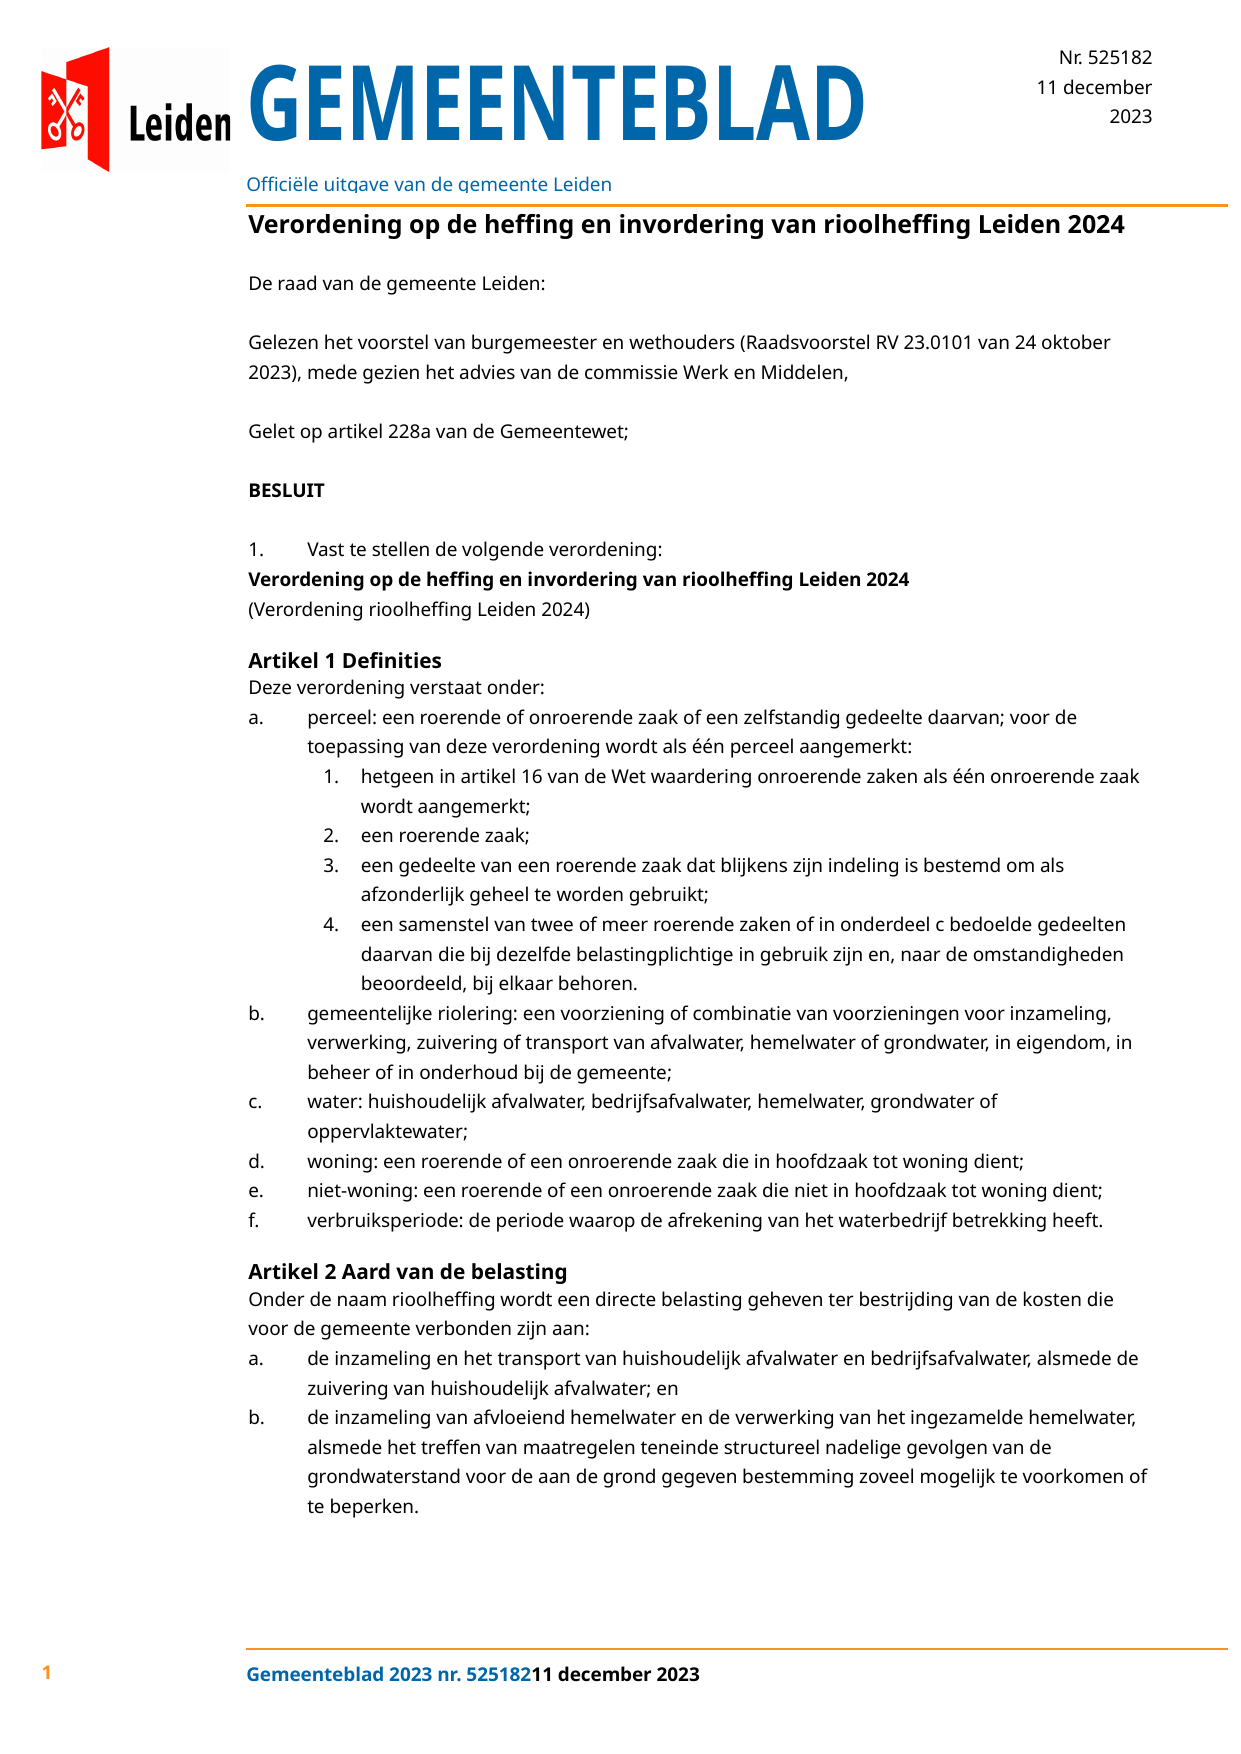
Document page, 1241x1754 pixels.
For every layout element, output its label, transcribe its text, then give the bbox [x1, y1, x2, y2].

list gemeentelijke riolering: een voorziening of combinatie van voorzieningen voor inzameling, verwerking, zuivering of transport van afvalwater, hemelwater of grondwater, in eigendom, in beheer of in onderhoud bij de gemeente; [248, 1000, 1152, 1085]
text Gelet op artikel 228a van de Gemeentewet; [248, 418, 1152, 444]
list een gedeelte van een roerende zaak dat blijkens zijn indeling is bestemd om als afzonderlijk geheel te worden gebruikt; [323, 852, 1152, 907]
text BESLUIT [248, 477, 1152, 503]
list de inzameling van afvloeiend hemelwater en de verwerking van het ingezamelde hemelwater, alsmede het treffen van maatregelen teneinde structureel nadelige gevolgen van de grondwaterstand voor de aan de grond gegeven bestemming zoveel mogelijk te voorkomen of te beperken. [248, 1404, 1152, 1519]
picture [41, 47, 231, 172]
text De raad van de gemeente Leiden: [248, 270, 1152, 296]
list de inzameling en het transport van huishoudelijk afvalwater en bedrijfsafvalwater, alsmede de zuivering van huishoudelijk afvalwater; en [248, 1345, 1152, 1400]
list niet-woning: een roerende of een onroerende zaak die niet in hoofdzaak tot woning dient; [248, 1177, 1152, 1203]
text Deze verordening verstaat onder: [248, 674, 1152, 700]
text (Verordening rioolheffing Leiden 2024) [248, 596, 1152, 621]
list verbruiksperiode: de periode waarop de afrekening van het waterbedrijf betrekking heeft. [248, 1207, 1152, 1233]
text Artikel 2 Aard van de belasting [248, 1257, 1152, 1286]
list een samenstel van twee of meer roerende zaken of in onderdeel c bedoelde gedeelten daarvan die bij dezelfde belastingplichtige in gebruik zijn en, naar de omstandigheden beoordeeld, bij elkaar behoren. [323, 911, 1152, 996]
list water: huishoudelijk afvalwater, bedrijfsafvalwater, hemelwater, grondwater of oppervlaktewater; [248, 1089, 1152, 1144]
list woning: een roerende of een onroerende zaak die in hoofdzaak tot woning dient; [248, 1148, 1152, 1174]
text Verordening op de heffing en invordering van rioolheffing Leiden 2024 [248, 566, 1152, 592]
list Vast te stellen de volgende verordening: [248, 537, 1152, 562]
list een roerende zaak; [323, 822, 1152, 848]
text Gelezen het voorstel van burgemeester en wethouders (Raadsvoorstel RV 23.0101 van 24 oktober 2023), mede gezien het advies van de commissie Werk en Middelen, [248, 329, 1152, 385]
list perceel: een roerende of onroerende zaak of een zelfstandig gedeelte daarvan; voor de toepassing van deze verordening wordt als één perceel aangemerkt: [248, 704, 1152, 759]
text Onder de naam rioolheffing wordt een directe belasting geheven ter bestrijding van de kosten die voor de gemeente verbonden zijn aan: [248, 1286, 1152, 1341]
text Verordening op de heffing en invordering van rioolheffing Leiden 2024 [248, 207, 1152, 241]
list hetgeen in artikel 16 van de Wet waardering onroerende zaken als één onroerende zaak wordt aangemerkt; [323, 763, 1152, 819]
text Artikel 1 Definities [248, 646, 1152, 674]
